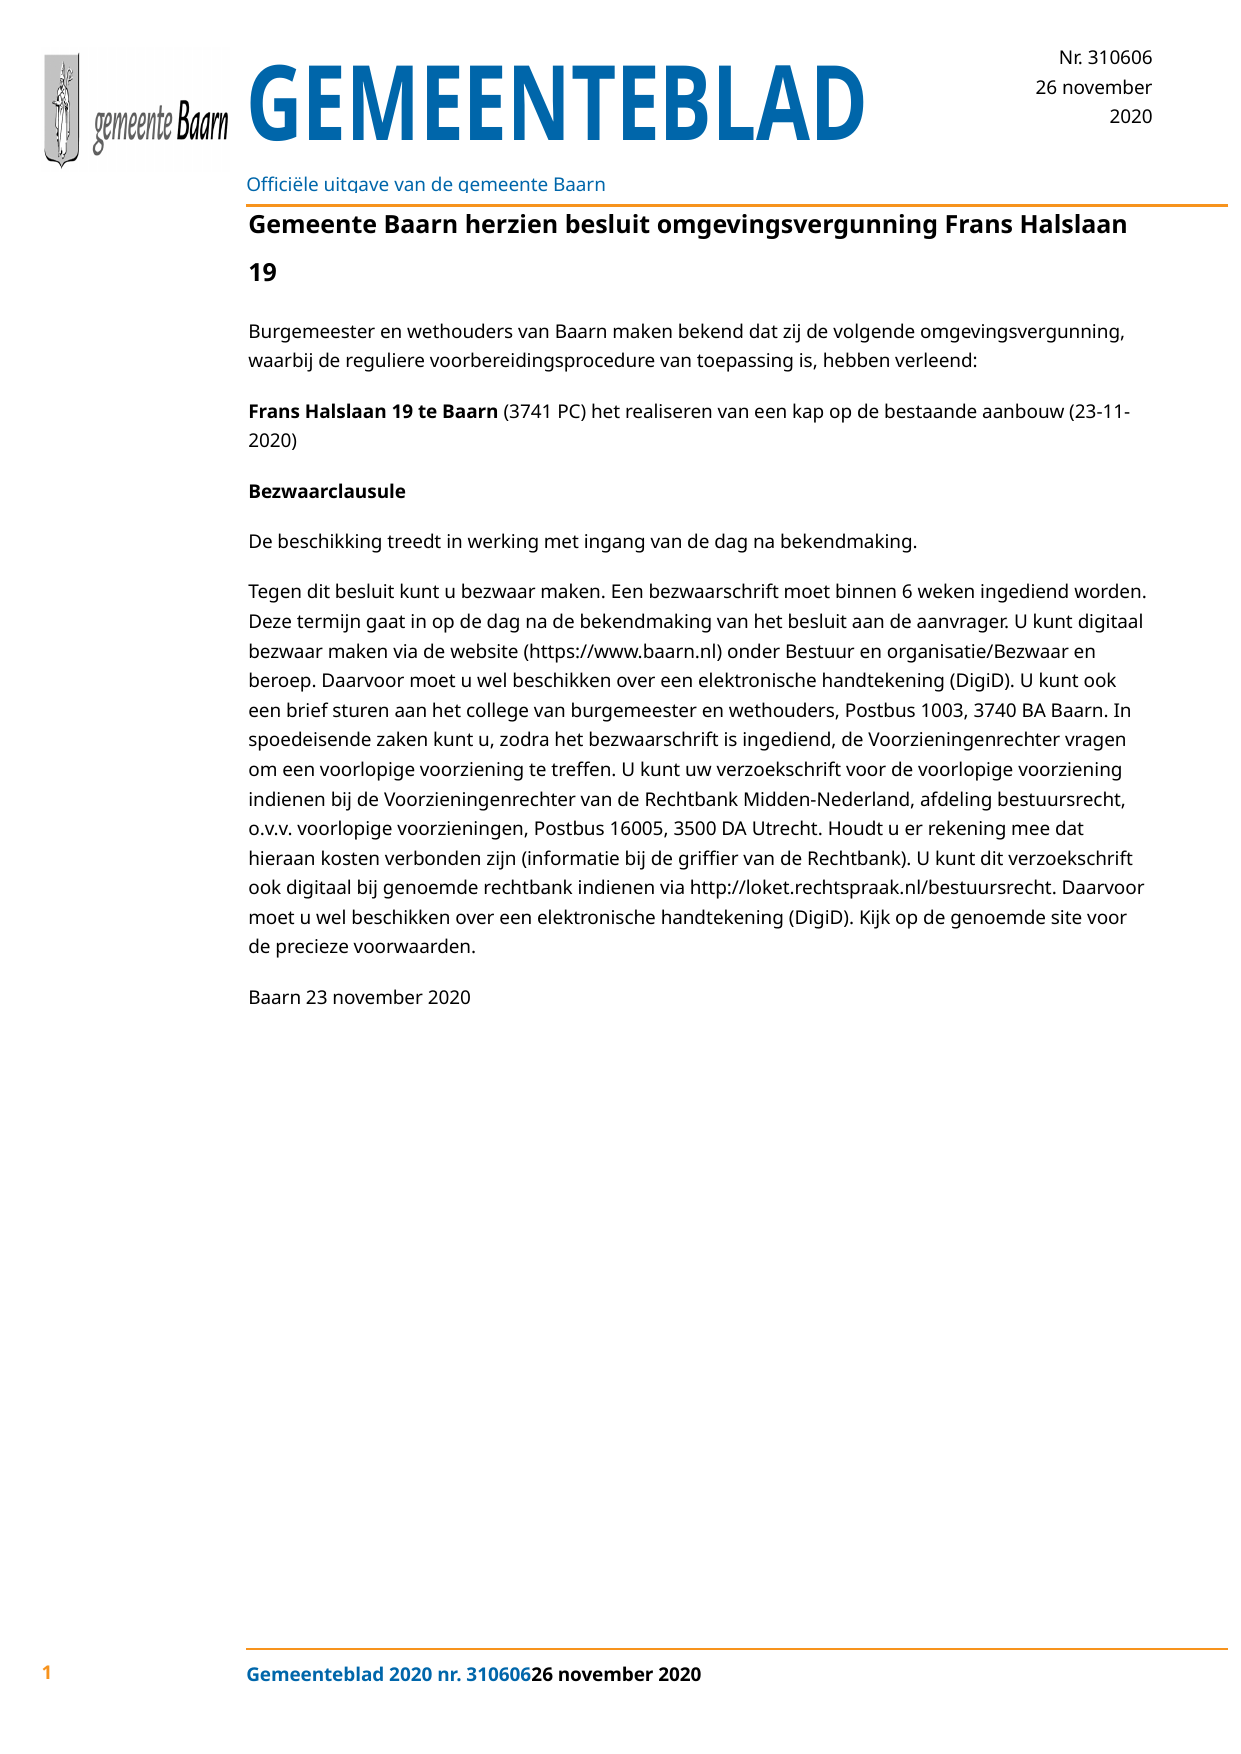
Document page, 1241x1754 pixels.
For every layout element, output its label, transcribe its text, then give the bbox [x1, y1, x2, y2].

text Gemeente Baarn herzien besluit omgevingsvergunning Frans Halslaan 19 [248, 207, 1152, 288]
text Burgemeester en wethouders van Baarn maken bekend dat zij de volgende omgevingsvergunning, waarbij de reguliere voorbereidingsprocedure van toepassing is, hebben verleend: [248, 318, 1152, 373]
text Frans Halslaan 19 te Baarn (3741 PC) het realiseren van een kap op de bestaande aanbouw (23-11-2020) [248, 398, 1152, 453]
picture [41, 47, 231, 172]
text Bezwaarclausule [248, 478, 1152, 504]
text Baarn 23 november 2020 [248, 984, 1152, 1010]
text Tegen dit besluit kunt u bezwaar maken. Een bezwaarschrift moet binnen 6 weken ingediend worden. Deze termijn gaat in op de dag na de bekendmaking van het besluit aan de aanvrager. U kunt digitaal bezwaar maken via de website (https://www.baarn.nl) onder Bestuur en organisatie/Bezwaar en beroep. Daarvoor moet u wel beschikken over een elektronische handtekening (DigiD). U kunt ook een brief sturen aan het college van burgemeester en wethouders, Postbus 1003, 3740 BA Baarn. In spoedeisende zaken kunt u, zodra het bezwaarschrift is ingediend, de Voorzieningenrechter vragen om een voorlopige voorziening te treffen. U kunt uw verzoekschrift voor de voorlopige voorziening indienen bij de Voorzieningenrechter van de Rechtbank Midden-Nederland, afdeling bestuursrecht, o.v.v. voorlopige voorzieningen, Postbus 16005, 3500 DA Utrecht. Houdt u er rekening mee dat hieraan kosten verbonden zijn (informatie bij de griffier van de Rechtbank). U kunt dit verzoekschrift ook digitaal bij genoemde rechtbank indienen via http://loket.rechtspraak.nl/bestuursrecht. Daarvoor moet u wel beschikken over een elektronische handtekening (DigiD). Kijk op de genoemde site voor de precieze voorwaarden. [248, 579, 1152, 959]
text De beschikking treedt in werking met ingang van de dag na bekendmaking. [248, 528, 1152, 554]
